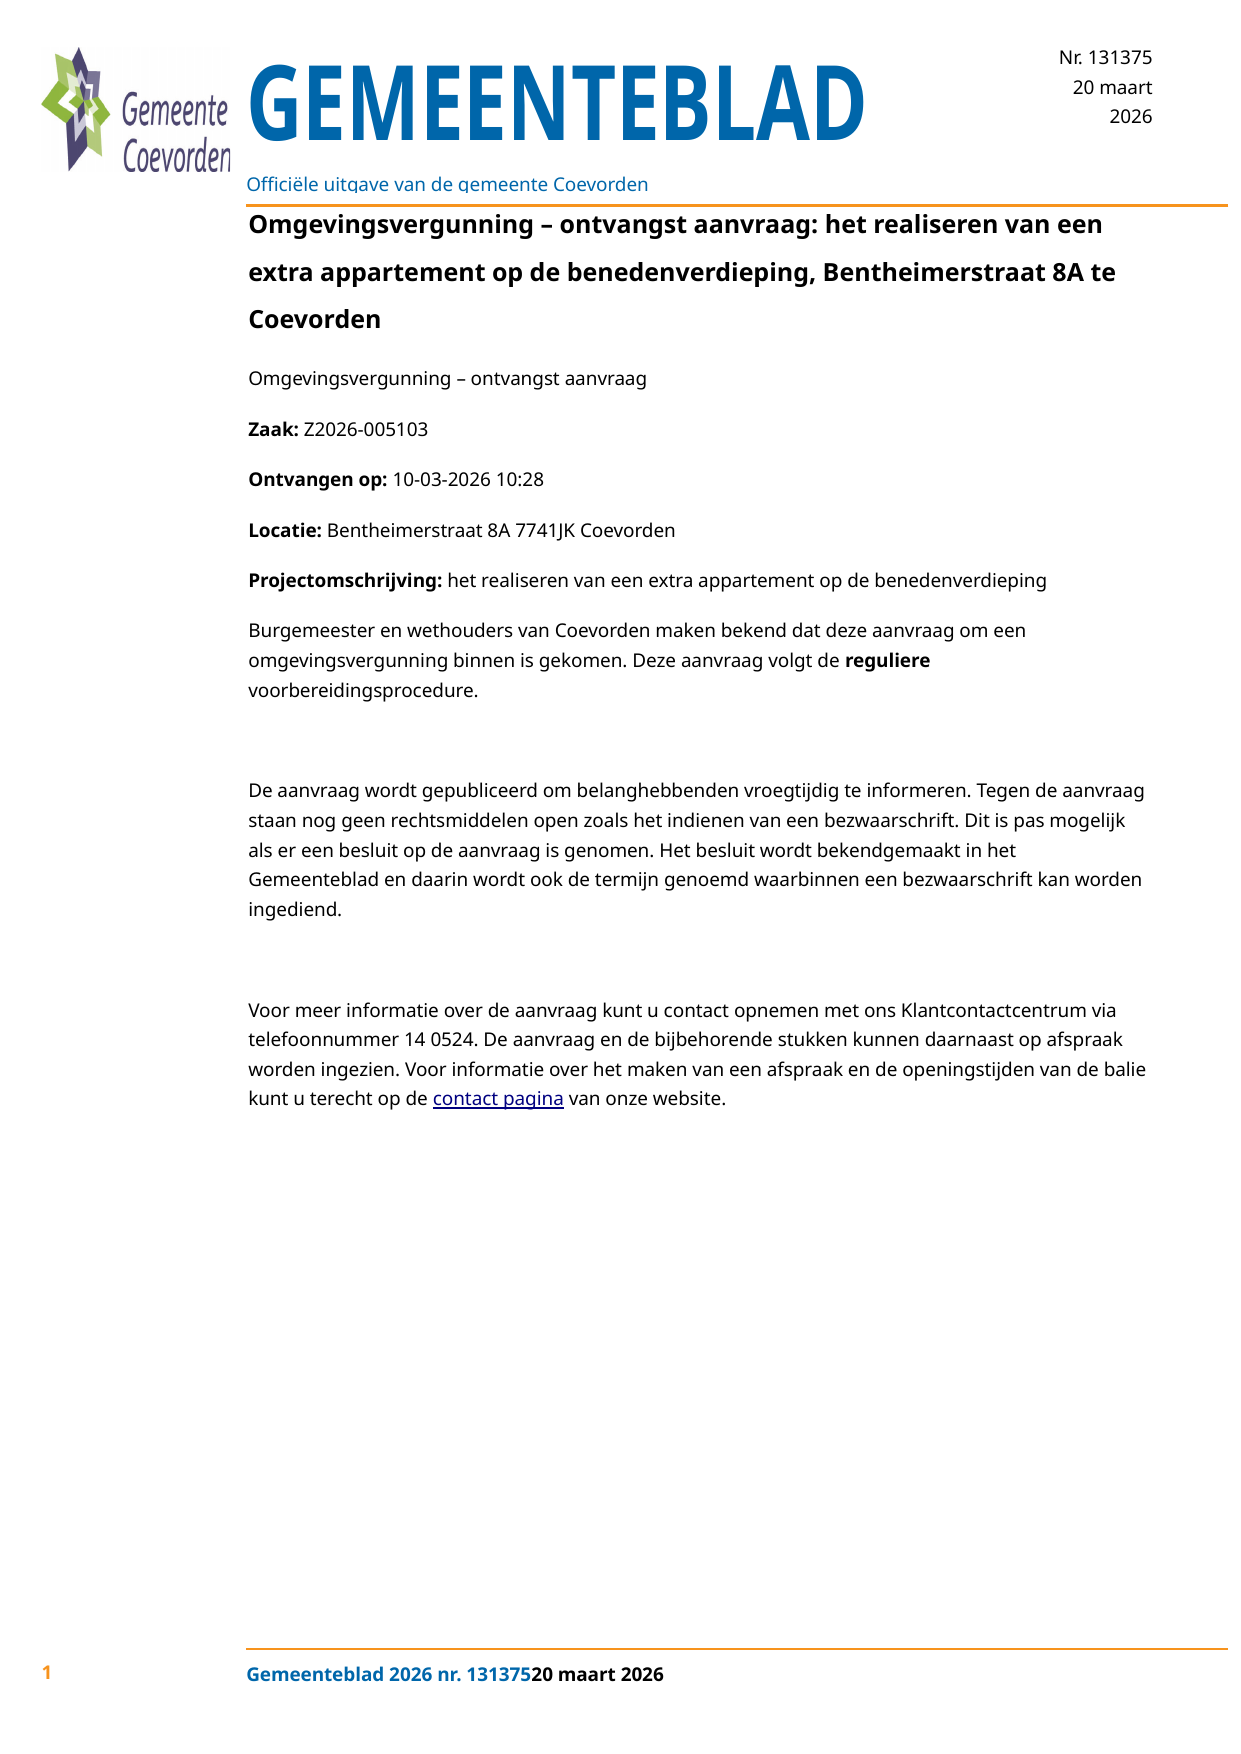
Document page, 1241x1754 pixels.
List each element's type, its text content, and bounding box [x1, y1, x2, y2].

text Locatie: Bentheimerstraat 8A 7741JK Coevorden [248, 517, 1152, 542]
text De aanvraag wordt gepubliceerd om belanghebbenden vroegtijdig te informeren. Tegen de aanvraag staan nog geen rechtsmiddelen open zoals het indienen van een bezwaarschrift. Dit is pas mogelijk als er een besluit op de aanvraag is genomen. Het besluit wordt bekendgemaakt in het Gemeenteblad en daarin wordt ook de termijn genoemd waarbinnen een bezwaarschrift kan worden ingediend. [248, 778, 1152, 922]
text Omgevingsvergunning – ontvangst aanvraag [248, 366, 1152, 391]
picture [41, 47, 231, 172]
text Burgemeester en wethouders van Coevorden maken bekend dat deze aanvraag om een omgevingsvergunning binnen is gekomen. Deze aanvraag volgt de reguliere voorbereidingsprocedure. [248, 618, 1152, 702]
text Zaak: Z2026-005103 [248, 416, 1152, 442]
text Ontvangen op: 10-03-2026 10:28 [248, 466, 1152, 492]
text Voor meer informatie over de aanvraag kunt u contact opnemen met ons Klantcontactcentrum via telefoonnummer 14 0524. De aanvraag en de bijbehorende stukken kunnen daarnaast op afspraak worden ingezien. Voor informatie over het maken van een afspraak en de openingstijden van de balie kunt u terecht op de contact pagina van onze website. [248, 997, 1152, 1111]
text Omgevingsvergunning – ontvangst aanvraag: het realiseren van een extra appartement op de benedenverdieping, Bentheimerstraat 8A te Coevorden [248, 207, 1152, 336]
text Projectomschrijving: het realiseren van een extra appartement op de benedenverdieping [248, 567, 1152, 593]
